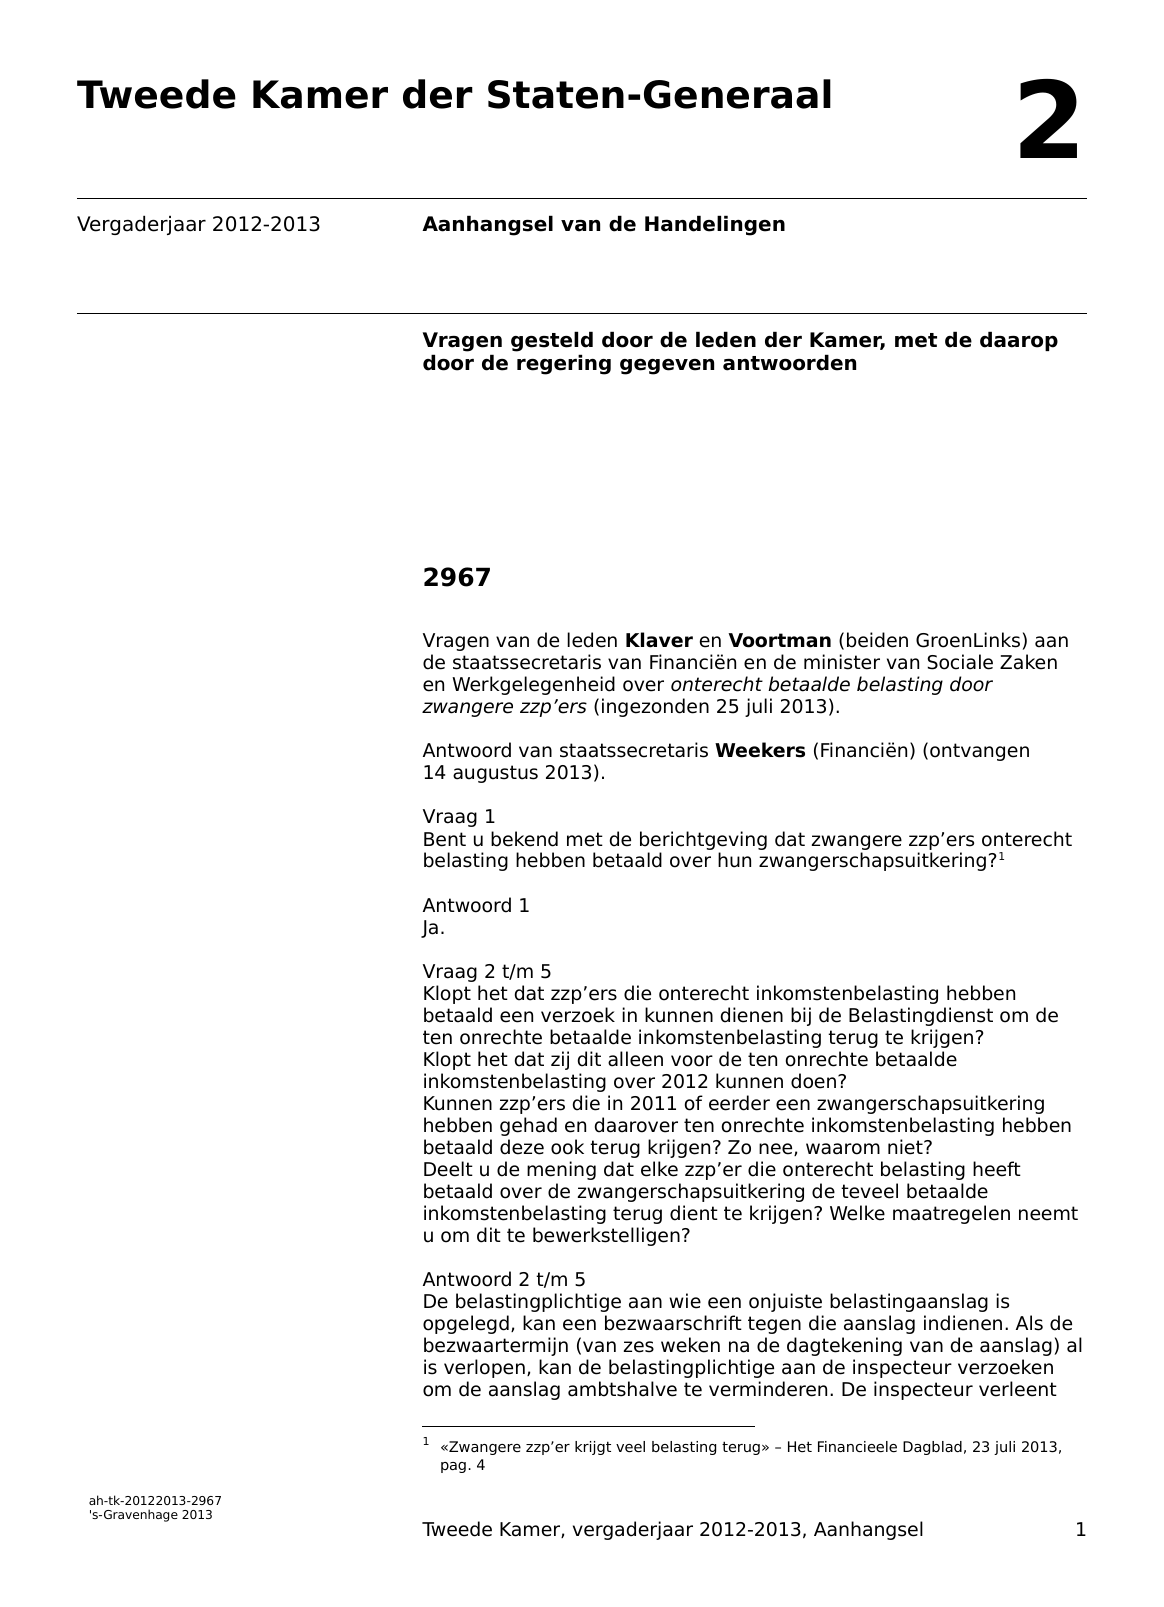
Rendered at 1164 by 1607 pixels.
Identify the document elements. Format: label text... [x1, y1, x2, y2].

text De belastingplichtige aan wie een onjuiste belastingaanslag is opgelegd, kan een bezwaarschrift tegen die aanslag indienen. Als de bezwaartermijn (van zes weken na de dagtekening van de aanslag) al is verlopen, kan de belastingplichtige aan de inspecteur verzoeken om de aanslag ambtshalve te verminderen. De inspecteur verleent [422, 1291, 1087, 1401]
text Ja. [422, 917, 1087, 938]
table_header 2 [886, 59, 1087, 198]
text Klopt het dat zzp’ers die onterecht inkomstenbelasting hebben betaald een verzoek in kunnen dienen bij de Belastingdienst om de ten onrechte betaalde inkomstenbelasting terug te krijgen? [422, 983, 1087, 1049]
text Bent u bekend met de berichtgeving dat zwangere zzp’ers onterecht belasting hebben betaald over hun zwangerschapsuitkering? [422, 828, 1087, 872]
text Deelt u de mening dat elke zzp’er die onterecht belasting heeft betaald over de zwangerschapsuitkering de teveel betaalde inkomstenbelasting terug dient te krijgen? Welke maatregelen neemt u om dit te bewerkstelligen? [422, 1158, 1087, 1246]
text Vragen van de leden Klaver en Voortman (beiden GroenLinks) aan de staatssecretaris van Financiën en de minister van Sociale Zaken en Werkgelegenheid over onterecht betaalde belasting door zwangere zzp’ers (ingezonden 25 juli 2013). [422, 630, 1087, 718]
table_header Tweede Kamer der Staten-Generaal [77, 59, 886, 198]
text Antwoord 2 t/m 5 [422, 1269, 1087, 1291]
text Antwoord 1 [422, 894, 1087, 917]
table_cell Vragen gesteld door de leden der Kamer, met de daarop door de regering gegeven antwoorden [422, 314, 1087, 375]
text ah-tk-20122013-2967 [88, 1494, 323, 1508]
text 2967 [422, 563, 1087, 592]
text Antwoord van staatssecretaris Weekers (Financiën) (ontvangen 14 augustus 2013). [422, 740, 1087, 784]
text Vraag 1 [422, 806, 1087, 828]
text Kunnen zzp’ers die in 2011 of eerder een zwangerschapsuitkering hebben gehad en daarover ten onrechte inkomstenbelasting hebben betaald deze ook terug krijgen? Zo nee, waarom niet? [422, 1093, 1087, 1158]
text Klopt het dat zij dit alleen voor de ten onrechte betaalde inkomstenbelasting over 2012 kunnen doen? [422, 1049, 1087, 1093]
text 's-Gravenhage 2013 [88, 1508, 323, 1522]
text «Zwangere zzp’er krijgt veel belasting terug» – Het Financieele Dagblad, 23 juli 2013, pag. 4 [422, 1435, 1087, 1474]
table_cell Aanhangsel van de Handelingen [422, 199, 1087, 313]
text Vraag 2 t/m 5 [422, 961, 1087, 983]
table_cell Vergaderjaar 2012-2013 [77, 199, 422, 313]
table_cell [77, 314, 422, 375]
